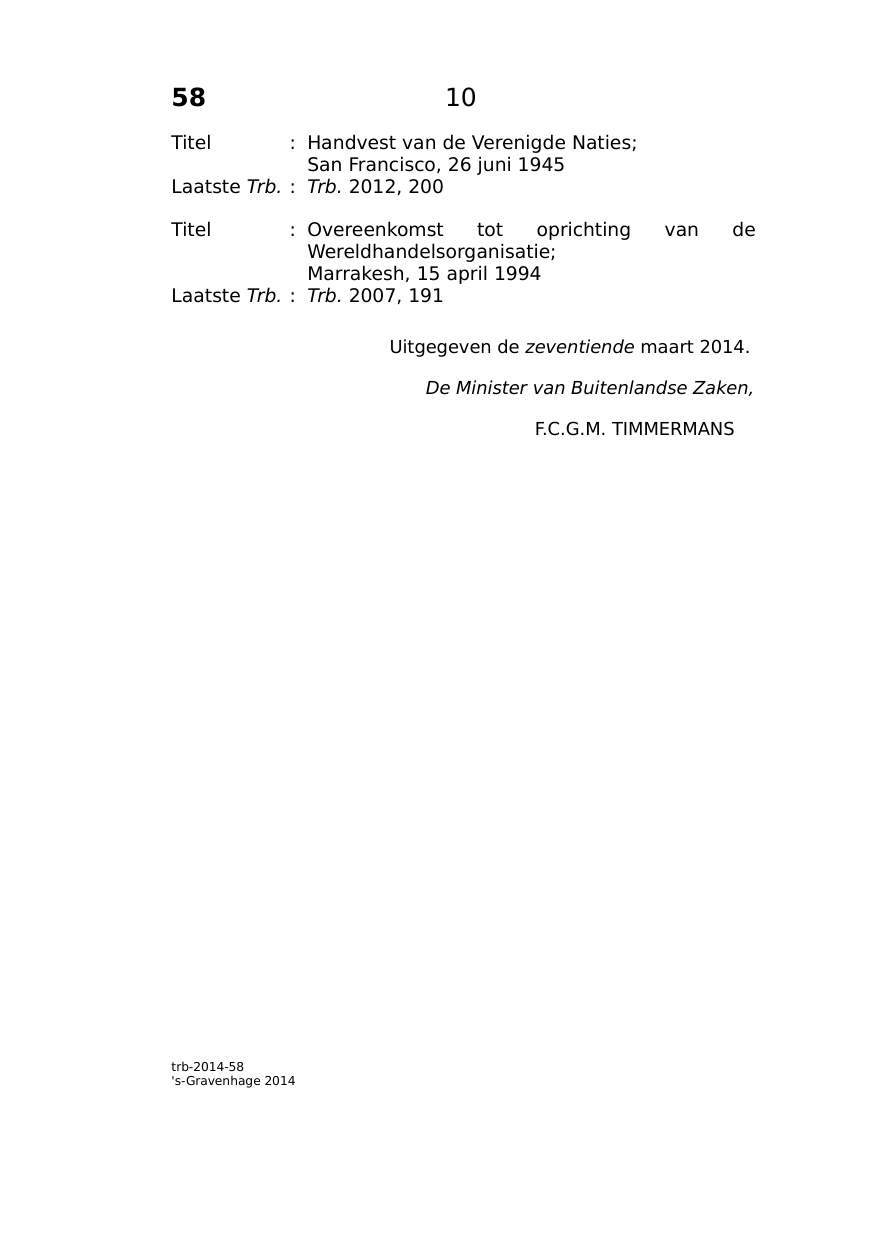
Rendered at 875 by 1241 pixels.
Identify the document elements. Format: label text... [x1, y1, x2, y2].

table_header Titel [171, 132, 289, 176]
table_cell [171, 198, 289, 219]
text De Minister van Buitenlandse Zaken, F.C.G.M. TIMMERMANS [171, 378, 756, 440]
table_cell Overeenkomst tot oprichting van de Wereldhandelsorganisatie; Marrakesh, 15 april 1994 [307, 219, 756, 285]
table_cell : [289, 219, 307, 285]
table_cell : [289, 176, 307, 197]
table_cell Laatste Trb. [171, 285, 289, 307]
table_cell Trb. 2012, 200 [307, 176, 756, 197]
table_cell Trb. 2007, 191 [307, 285, 756, 307]
table_cell [289, 198, 307, 219]
table_cell Titel [171, 219, 289, 285]
table_header Handvest van de Verenigde Naties; San Francisco, 26 juni 1945 [307, 132, 756, 176]
table_cell Laatste Trb. [171, 176, 289, 197]
table_cell : [289, 285, 307, 307]
table_cell [307, 198, 756, 219]
table_header : [289, 132, 307, 176]
text 's-Gravenhage 2014 [171, 1074, 405, 1088]
text trb-2014-58 [171, 1060, 405, 1074]
text Uitgegeven de zeventiende maart 2014. [171, 337, 756, 358]
